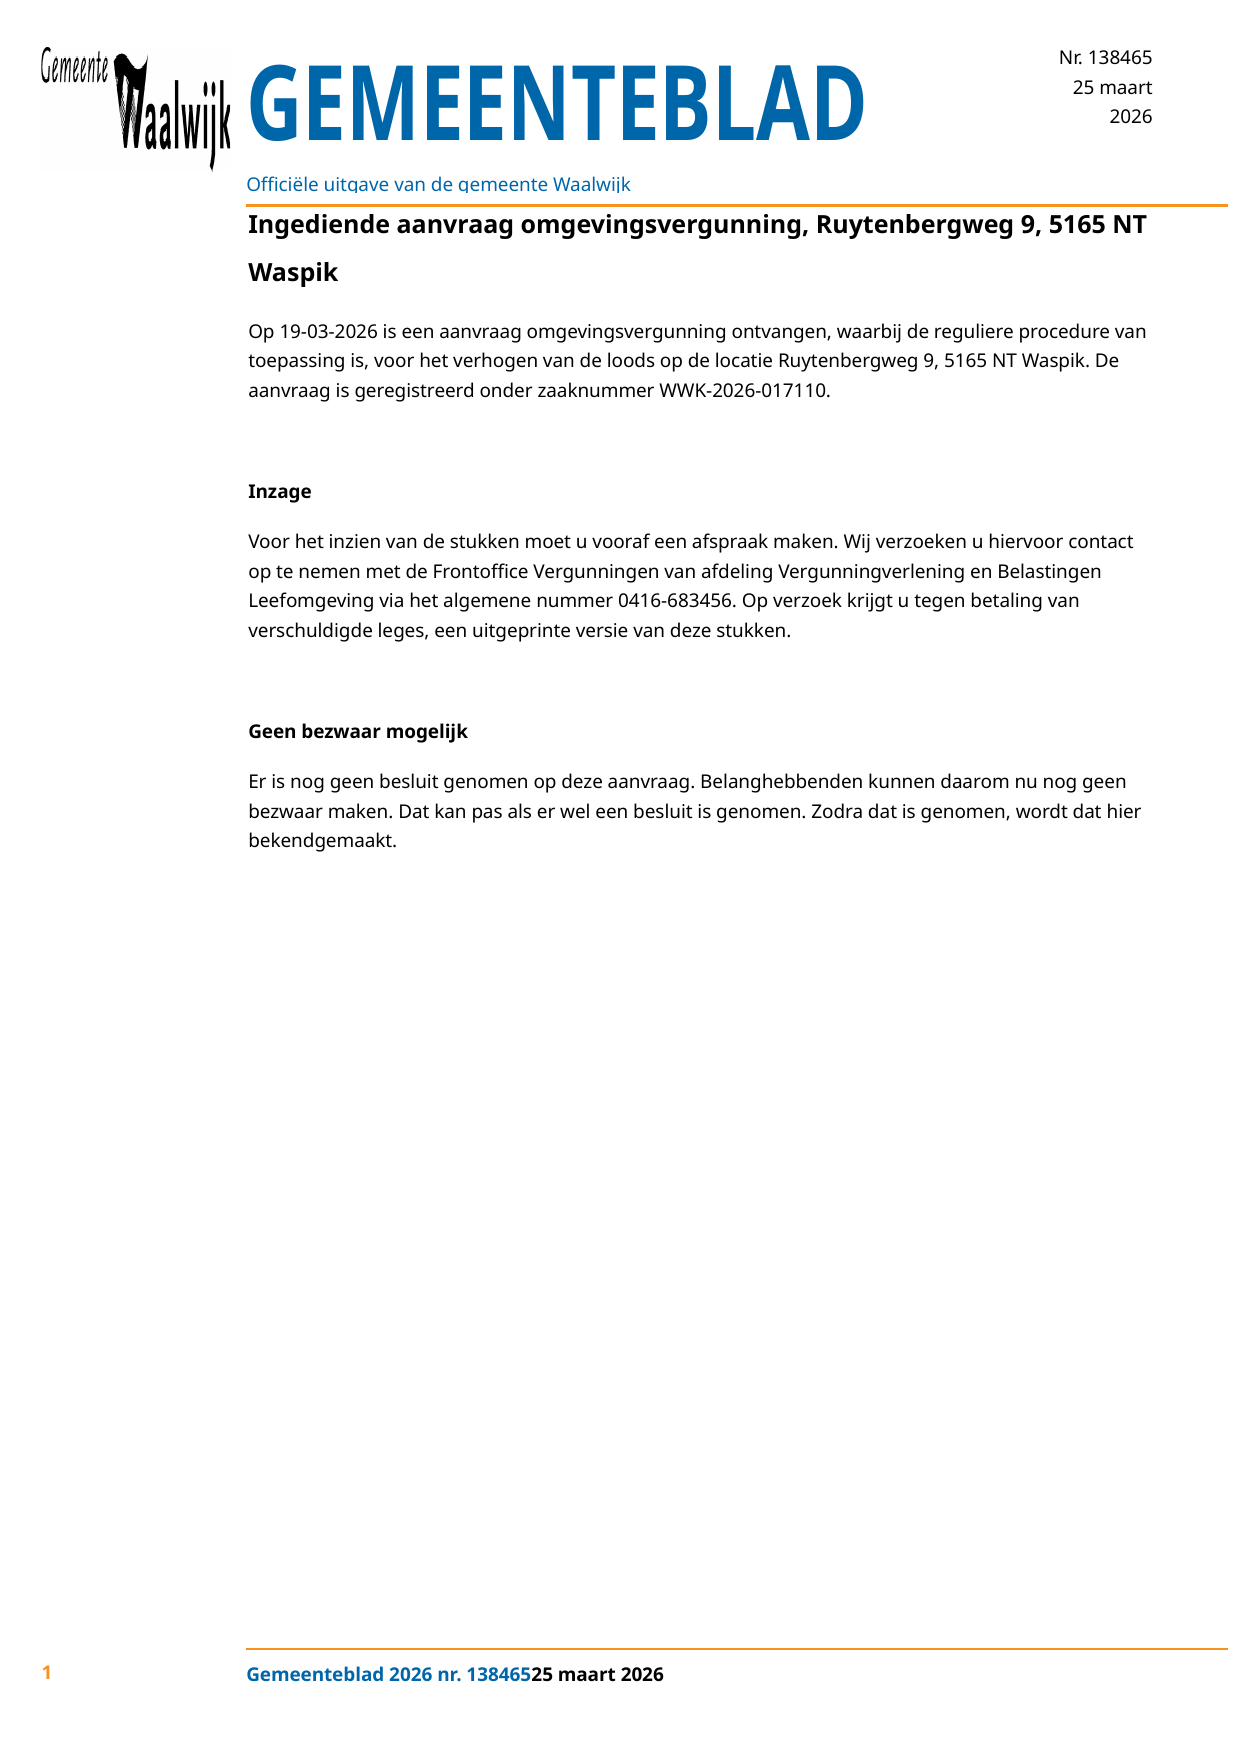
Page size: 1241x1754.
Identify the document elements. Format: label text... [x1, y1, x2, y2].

text Inzage [248, 478, 1152, 504]
picture [41, 47, 231, 172]
text Geen bezwaar mogelijk [248, 718, 1152, 744]
text Op 19-03-2026 is een aanvraag omgevingsvergunning ontvangen, waarbij de reguliere procedure van toepassing is, voor het verhogen van de loods op de locatie Ruytenbergweg 9, 5165 NT Waspik. De aanvraag is geregistreerd onder zaaknummer WWK-2026-017110. [248, 318, 1152, 403]
text Er is nog geen besluit genomen op deze aanvraag. Belanghebbenden kunnen daarom nu nog geen bezwaar maken. Dat kan pas als er wel een besluit is genomen. Zodra dat is genomen, wordt dat hier bekendgemaakt. [248, 768, 1152, 853]
text Voor het inzien van de stukken moet u vooraf een afspraak maken. Wij verzoeken u hiervoor contact op te nemen met de Frontoffice Vergunningen van afdeling Vergunningverlening en Belastingen Leefomgeving via het algemene nummer 0416-683456. Op verzoek krijgt u tegen betaling van verschuldigde leges, een uitgeprinte versie van deze stukken. [248, 528, 1152, 643]
text Ingediende aanvraag omgevingsvergunning, Ruytenbergweg 9, 5165 NT Waspik [248, 207, 1152, 288]
